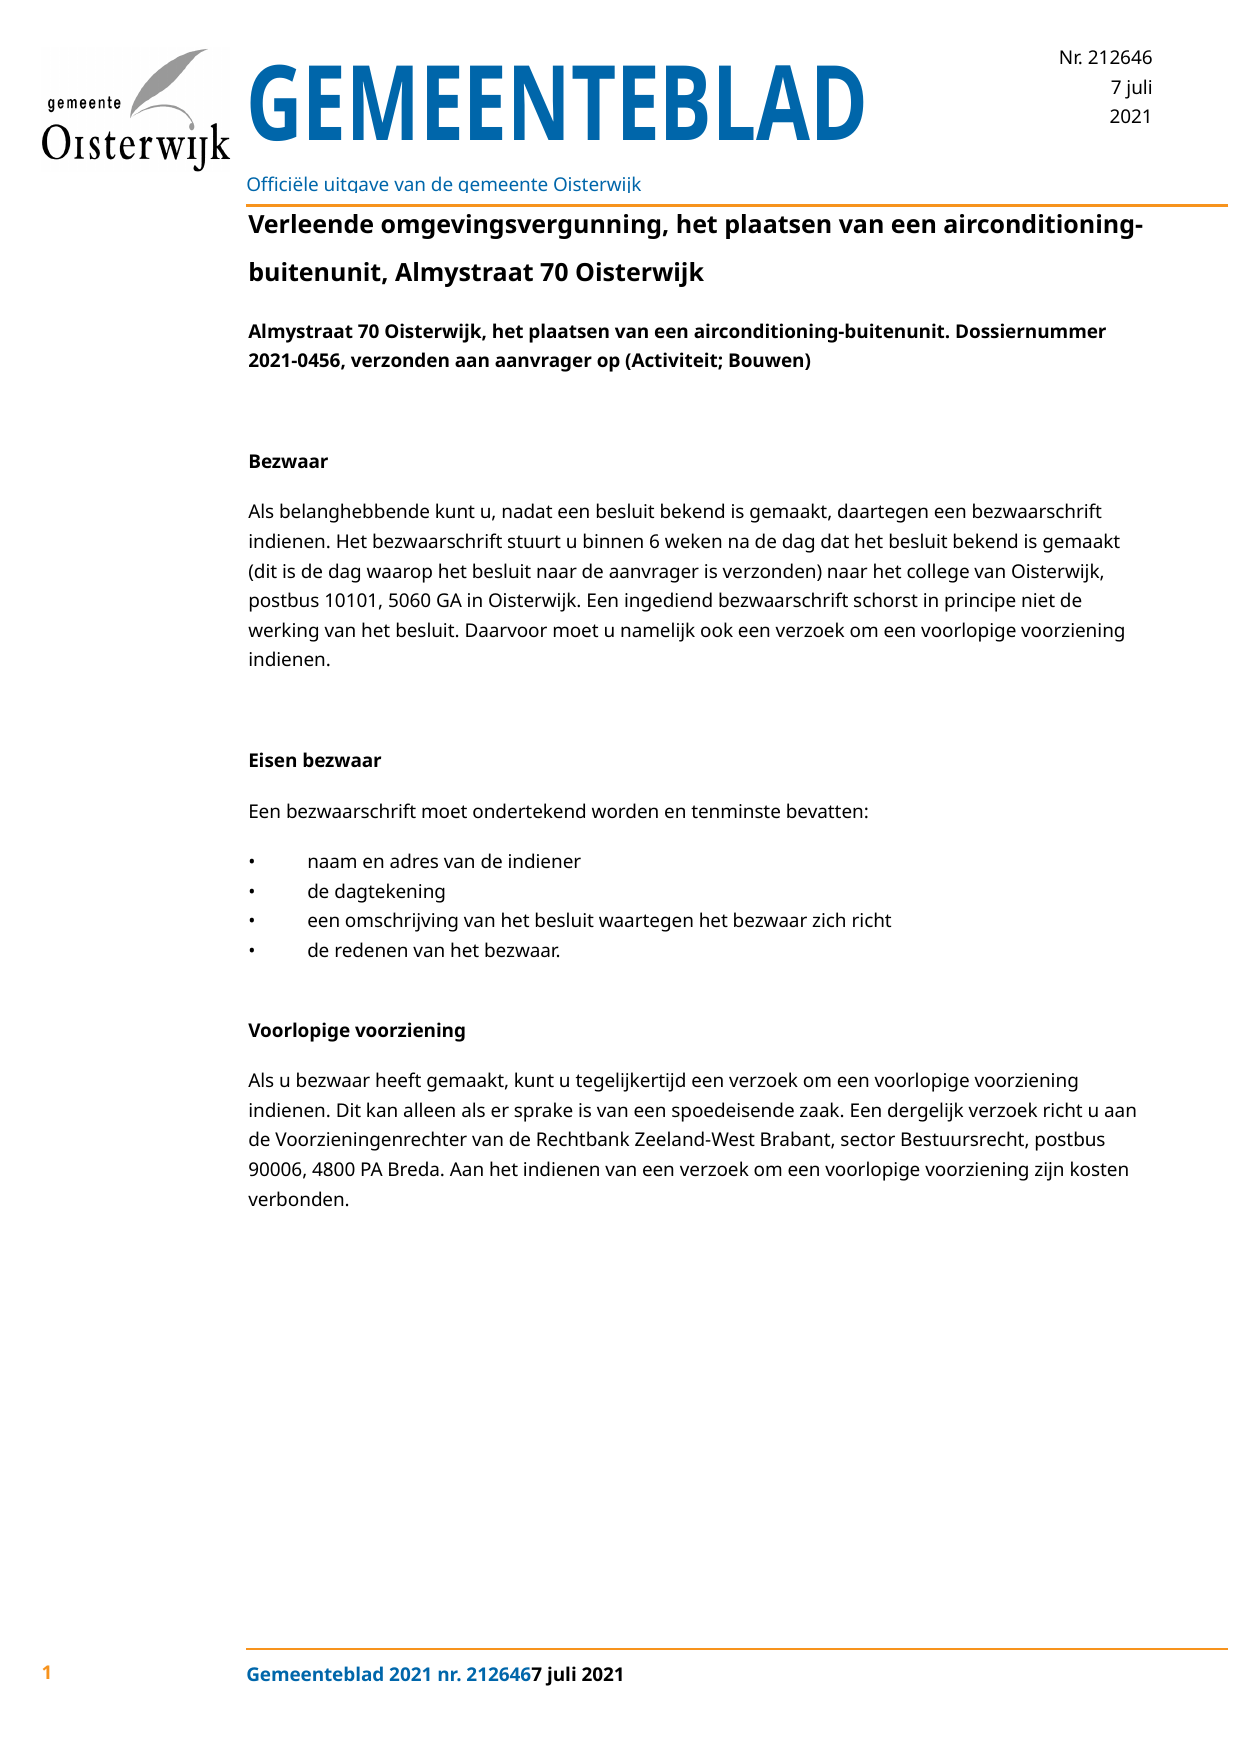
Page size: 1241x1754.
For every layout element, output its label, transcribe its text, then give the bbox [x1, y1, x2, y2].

list een omschrijving van het besluit waartegen het bezwaar zich richt [248, 907, 1152, 933]
text Verleende omgevingsvergunning, het plaatsen van een airconditioning-buitenunit, Almystraat 70 Oisterwijk [248, 207, 1152, 288]
list naam en adres van de indiener [248, 848, 1152, 874]
list de dagtekening [248, 878, 1152, 904]
text Een bezwaarschrift moet ondertekend worden en tenminste bevatten: [248, 798, 1152, 824]
text Als u bezwaar heeft gemaakt, kunt u tegelijkertijd een verzoek om een voorlopige voorziening indienen. Dit kan alleen als er sprake is van een spoedeisende zaak. Een dergelijk verzoek richt u aan de Voorzieningenrechter van de Rechtbank Zeeland-West Brabant, sector Bestuursrecht, postbus 90006, 4800 PA Breda. Aan het indienen van een verzoek om een voorlopige voorziening zijn kosten verbonden. [248, 1067, 1152, 1212]
list de redenen van het bezwaar. [248, 937, 1152, 963]
text Bezwaar [248, 448, 1152, 474]
text Almystraat 70 Oisterwijk, het plaatsen van een airconditioning-buitenunit. Dossiernummer 2021-0456, verzonden aan aanvrager op (Activiteit; Bouwen) [248, 318, 1152, 373]
text Voorlopige voorziening [248, 1017, 1152, 1043]
picture [41, 47, 231, 172]
text Als belanghebbende kunt u, nadat een besluit bekend is gemaakt, daartegen een bezwaarschrift indienen. Het bezwaarschrift stuurt u binnen 6 weken na de dag dat het besluit bekend is gemaakt (dit is de dag waarop het besluit naar de aanvrager is verzonden) naar het college van Oisterwijk, postbus 10101, 5060 GA in Oisterwijk. Een ingediend bezwaarschrift schorst in principe niet de werking van het besluit. Daarvoor moet u namelijk ook een verzoek om een voorlopige voorziening indienen. [248, 499, 1152, 672]
text Eisen bezwaar [248, 747, 1152, 773]
